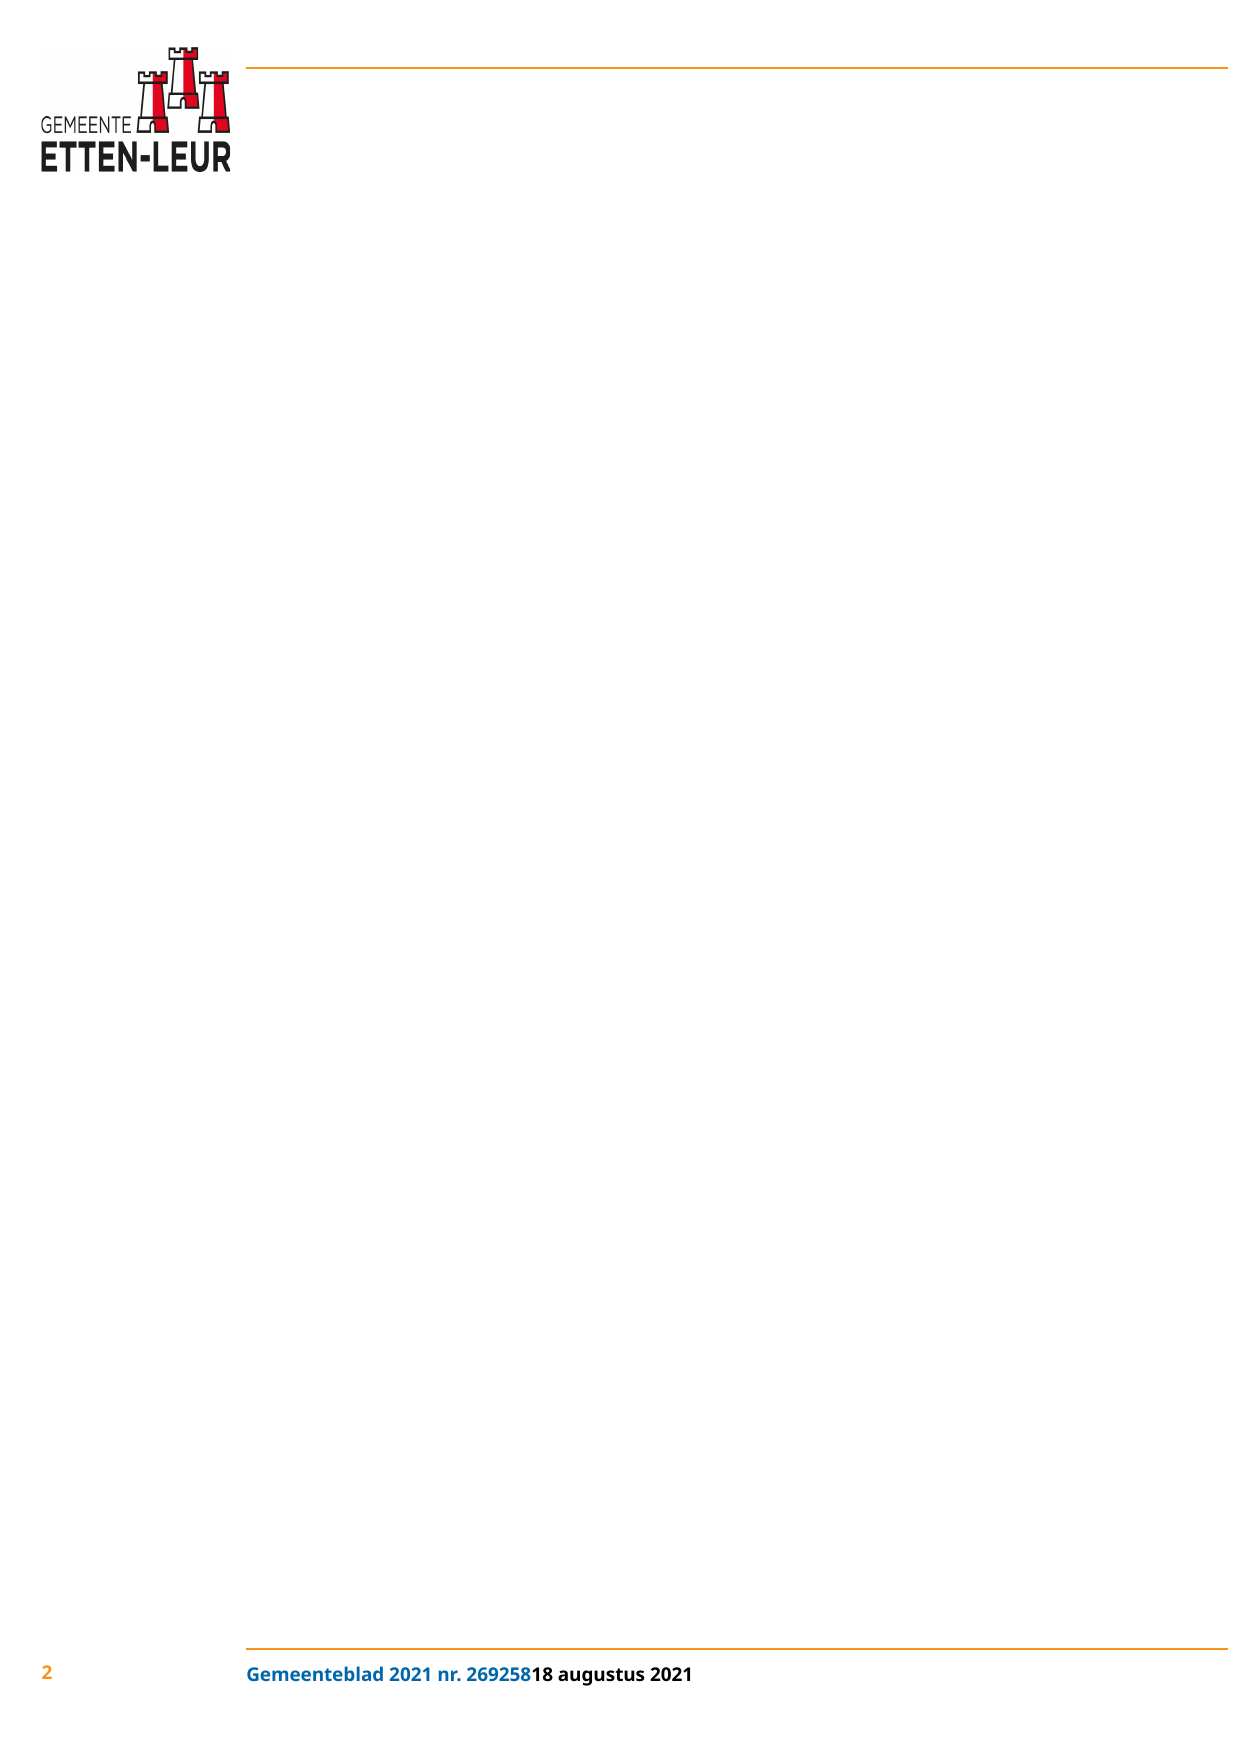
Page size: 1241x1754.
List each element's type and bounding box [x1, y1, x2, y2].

picture [41, 47, 231, 172]
